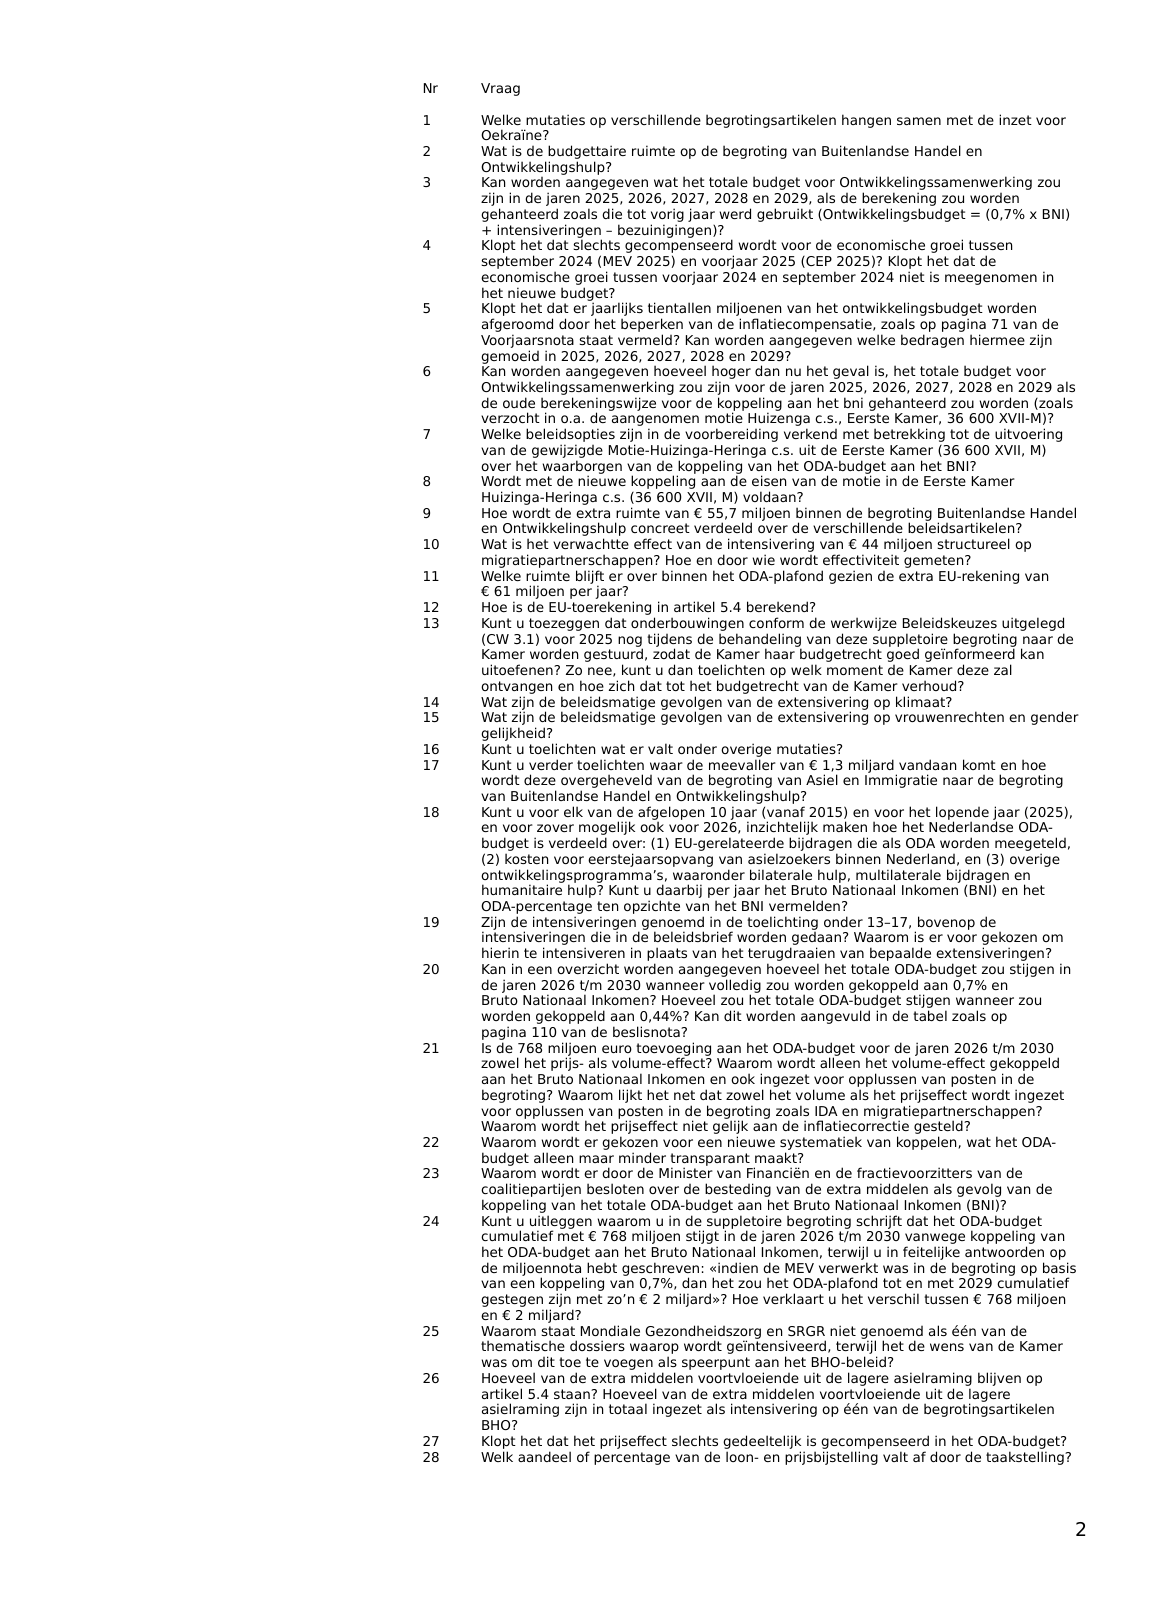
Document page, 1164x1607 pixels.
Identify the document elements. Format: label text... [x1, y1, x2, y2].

table_cell 12 [422, 600, 475, 616]
table_cell 5 [422, 301, 475, 364]
table_cell [422, 97, 475, 112]
table_cell Welk aandeel of percentage van de loon- en prijsbijstelling valt af door de taakstelling? [475, 1449, 1087, 1465]
table_cell Welke beleidsopties zijn in de voorbereiding verkend met betrekking tot de uitvoering van de gewijzigde Motie-Huizinga-Heringa c.s. uit de Eerste Kamer (36 600 XVII, M) over het waarborgen van de koppeling van het ODA-budget aan het BNI? [475, 427, 1087, 474]
table_cell 23 [422, 1166, 475, 1213]
table_cell 4 [422, 238, 475, 301]
table_cell Hoeveel van de extra middelen voortvloeiende uit de lagere asielraming blijven op artikel 5.4 staan? Hoeveel van de extra middelen voortvloeiende uit de lagere asielraming zijn in totaal ingezet als intensivering op één van de begrotingsartikelen BHO? [475, 1371, 1087, 1434]
table_cell Is de 768 miljoen euro toevoeging aan het ODA-budget voor de jaren 2026 t/m 2030 zowel het prijs- als volume-effect? Waarom wordt alleen het volume-effect gekoppeld aan het Bruto Nationaal Inkomen en ook ingezet voor opplussen van posten in de begroting? Waarom lijkt het net dat zowel het volume als het prijseffect wordt ingezet voor opplussen van posten in de begroting zoals IDA en migratiepartnerschappen? Waarom wordt het prijseffect niet gelijk aan de inflatiecorrectie gesteld? [475, 1040, 1087, 1135]
table_cell [475, 97, 1087, 112]
table_cell 16 [422, 742, 475, 757]
table_cell 17 [422, 757, 475, 804]
table_cell 22 [422, 1135, 475, 1166]
table_cell Hoe wordt de extra ruimte van € 55,7 miljoen binnen de begroting Buitenlandse Handel en Ontwikkelingshulp concreet verdeeld over de verschillende beleidsartikelen? [475, 506, 1087, 537]
table_cell Waarom wordt er gekozen voor een nieuwe systematiek van koppelen, wat het ODA-budget alleen maar minder transparant maakt? [475, 1135, 1087, 1166]
table_cell Waarom staat Mondiale Gezondheidszorg en SRGR niet genoemd als één van de thematische dossiers waarop wordt geïntensiveerd, terwijl het de wens van de Kamer was om dit toe te voegen als speerpunt aan het BHO-beleid? [475, 1324, 1087, 1371]
table_cell Klopt het dat het prijseffect slechts gedeeltelijk is gecompenseerd in het ODA-budget? [475, 1434, 1087, 1449]
table_cell 25 [422, 1324, 475, 1371]
table_cell 11 [422, 569, 475, 600]
table_cell Zijn de intensiveringen genoemd in de toelichting onder 13–17, bovenop de intensiveringen die in de beleidsbrief worden gedaan? Waarom is er voor gekozen om hierin te intensiveren in plaats van het terugdraaien van bepaalde extensiveringen? [475, 915, 1087, 962]
table_cell Kunt u toezeggen dat onderbouwingen conform de werkwijze Beleidskeuzes uitgelegd (CW 3.1) voor 2025 nog tijdens de behandeling van deze suppletoire begroting naar de Kamer worden gestuurd, zodat de Kamer haar budgetrecht goed geïnformeerd kan uitoefenen? Zo nee, kunt u dan toelichten op welk moment de Kamer deze zal ontvangen en hoe zich dat tot het budgetrecht van de Kamer verhoud? [475, 616, 1087, 694]
table_cell Kunt u uitleggen waarom u in de suppletoire begroting schrijft dat het ODA-budget cumulatief met € 768 miljoen stijgt in de jaren 2026 t/m 2030 vanwege koppeling van het ODA-budget aan het Bruto Nationaal Inkomen, terwijl u in feitelijke antwoorden op de miljoennota hebt geschreven: «indien de MEV verwerkt was in de begroting op basis van een koppeling van 0,7%, dan het zou het ODA-plafond tot en met 2029 cumulatief gestegen zijn met zo’n € 2 miljard»? Hoe verklaart u het verschil tussen € 768 miljoen en € 2 miljard? [475, 1214, 1087, 1323]
table_cell Kunt u voor elk van de afgelopen 10 jaar (vanaf 2015) en voor het lopende jaar (2025), en voor zover mogelijk ook voor 2026, inzichtelijk maken hoe het Nederlandse ODA-budget is verdeeld over: (1) EU-gerelateerde bijdragen die als ODA worden meegeteld, (2) kosten voor eerstejaarsopvang van asielzoekers binnen Nederland, en (3) overige ontwikkelingsprogramma’s, waaronder bilaterale hulp, multilaterale bijdragen en humanitaire hulp? Kunt u daarbij per jaar het Bruto Nationaal Inkomen (BNI) en het ODA-percentage ten opzichte van het BNI vermelden? [475, 805, 1087, 914]
table_cell Kunt u toelichten wat er valt onder overige mutaties? [475, 742, 1087, 757]
table_cell 26 [422, 1371, 475, 1434]
table_cell 15 [422, 710, 475, 742]
table_header Vraag [475, 81, 1087, 97]
table_cell 13 [422, 616, 475, 694]
table_cell 10 [422, 537, 475, 568]
table_cell 7 [422, 427, 475, 474]
table_cell Welke ruimte blijft er over binnen het ODA-plafond gezien de extra EU-rekening van € 61 miljoen per jaar? [475, 569, 1087, 600]
table_cell Klopt het dat slechts gecompenseerd wordt voor de economische groei tussen september 2024 (MEV 2025) en voorjaar 2025 (CEP 2025)? Klopt het dat de economische groei tussen voorjaar 2024 en september 2024 niet is meegenomen in het nieuwe budget? [475, 238, 1087, 301]
table_cell Kunt u verder toelichten waar de meevaller van € 1,3 miljard vandaan komt en hoe wordt deze overgeheveld van de begroting van Asiel en Immigratie naar de begroting van Buitenlandse Handel en Ontwikkelingshulp? [475, 757, 1087, 804]
table_cell 1 [422, 113, 475, 144]
table_cell 9 [422, 506, 475, 537]
table_cell 24 [422, 1214, 475, 1323]
table_cell Kan worden aangegeven hoeveel hoger dan nu het geval is, het totale budget voor Ontwikkelingssamenwerking zou zijn voor de jaren 2025, 2026, 2027, 2028 en 2029 als de oude berekeningswijze voor de koppeling aan het bni gehanteerd zou worden (zoals verzocht in o.a. de aangenomen motie Huizenga c.s., Eerste Kamer, 36 600 XVII-M)? [475, 364, 1087, 427]
table_cell Wat is de budgettaire ruimte op de begroting van Buitenlandse Handel en Ontwikkelingshulp? [475, 144, 1087, 175]
table_cell Waarom wordt er door de Minister van Financiën en de fractievoorzitters van de coalitiepartijen besloten over de besteding van de extra middelen als gevolg van de koppeling van het totale ODA-budget aan het Bruto Nationaal Inkomen (BNI)? [475, 1166, 1087, 1213]
table_cell 14 [422, 694, 475, 710]
table_cell 20 [422, 962, 475, 1040]
table_cell 21 [422, 1040, 475, 1135]
table_cell Kan worden aangegeven wat het totale budget voor Ontwikkelingssamenwerking zou zijn in de jaren 2025, 2026, 2027, 2028 en 2029, als de berekening zou worden gehanteerd zoals die tot vorig jaar werd gebruikt (Ontwikkelingsbudget = (0,7% x BNI) + intensiveringen – bezuinigingen)? [475, 175, 1087, 238]
table_header Nr [422, 81, 475, 97]
table_cell Kan in een overzicht worden aangegeven hoeveel het totale ODA-budget zou stijgen in de jaren 2026 t/m 2030 wanneer volledig zou worden gekoppeld aan 0,7% en Bruto Nationaal Inkomen? Hoeveel zou het totale ODA-budget stijgen wanneer zou worden gekoppeld aan 0,44%? Kan dit worden aangevuld in de tabel zoals op pagina 110 van de beslisnota? [475, 962, 1087, 1040]
table_cell 3 [422, 175, 475, 238]
table_cell Hoe is de EU-toerekening in artikel 5.4 berekend? [475, 600, 1087, 616]
table_cell 6 [422, 364, 475, 427]
table_cell Wordt met de nieuwe koppeling aan de eisen van de motie in de Eerste Kamer Huizinga-Heringa c.s. (36 600 XVII, M) voldaan? [475, 474, 1087, 506]
table_cell Wat is het verwachtte effect van de intensivering van € 44 miljoen structureel op migratiepartnerschappen? Hoe en door wie wordt effectiviteit gemeten? [475, 537, 1087, 568]
table_cell 2 [422, 144, 475, 175]
table_cell Klopt het dat er jaarlijks tientallen miljoenen van het ontwikkelingsbudget worden afgeroomd door het beperken van de inflatiecompensatie, zoals op pagina 71 van de Voorjaarsnota staat vermeld? Kan worden aangegeven welke bedragen hiermee zijn gemoeid in 2025, 2026, 2027, 2028 en 2029? [475, 301, 1087, 364]
table_cell 8 [422, 474, 475, 506]
table_cell 27 [422, 1434, 475, 1449]
table_cell Wat zijn de beleidsmatige gevolgen van de extensivering op klimaat? [475, 694, 1087, 710]
table_cell 28 [422, 1449, 475, 1465]
table_cell Welke mutaties op verschillende begrotingsartikelen hangen samen met de inzet voor Oekraïne? [475, 113, 1087, 144]
table_cell 18 [422, 805, 475, 914]
table_cell Wat zijn de beleidsmatige gevolgen van de extensivering op vrouwenrechten en gender gelijkheid? [475, 710, 1087, 742]
table_cell 19 [422, 915, 475, 962]
